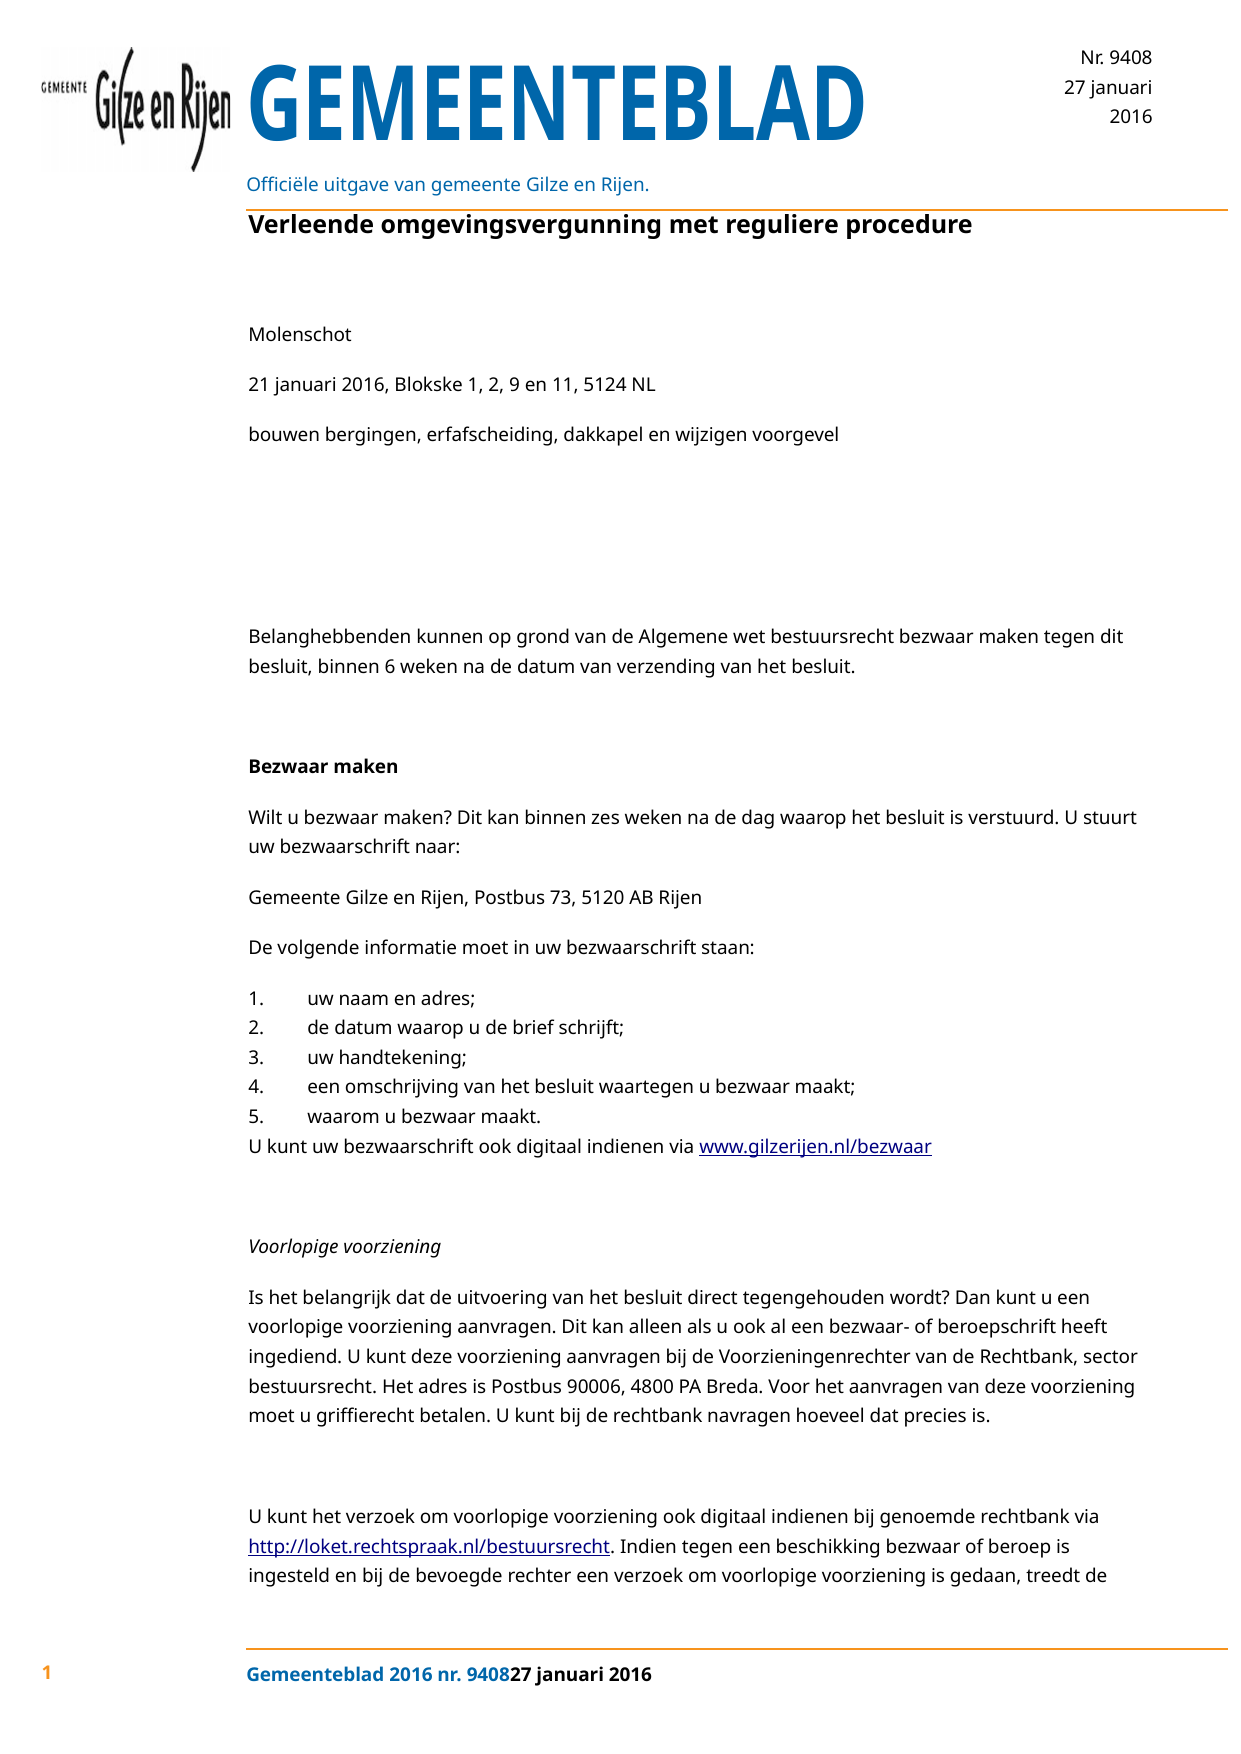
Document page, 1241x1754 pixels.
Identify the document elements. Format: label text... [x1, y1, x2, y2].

text Is het belangrijk dat de uitvoering van het besluit direct tegengehouden wordt? Dan kunt u een voorlopige voorziening aanvragen. Dit kan alleen als u ook al een bezwaar- of beroepschrift heeft ingediend. U kunt deze voorziening aanvragen bij de Voorzieningenrechter van de Rechtbank, sector bestuursrecht. Het adres is Postbus 90006, 4800 PA Breda. Voor het aanvragen van deze voorziening moet u griffierecht betalen. U kunt bij de rechtbank navragen hoeveel dat precies is. [248, 1284, 1152, 1428]
text Voorlopige voorziening [248, 1234, 1152, 1259]
list uw handtekening; [248, 1044, 1152, 1070]
text Wilt u bezwaar maken? Dit kan binnen zes weken na de dag waarop het besluit is verstuurd. U stuurt uw bezwaarschrift naar: [248, 804, 1152, 859]
text Bezwaar maken [248, 754, 1152, 779]
text Gemeente Gilze en Rijen, Postbus 73, 5120 AB Rijen [248, 884, 1152, 910]
list waarom u bezwaar maakt. [248, 1103, 1152, 1129]
list uw naam en adres; [248, 985, 1152, 1011]
text bouwen bergingen, erfafscheiding, dakkapel en wijzigen voorgevel [248, 422, 1152, 447]
text Belanghebbenden kunnen op grond van de Algemene wet bestuursrecht bezwaar maken tegen dit besluit, binnen 6 weken na de datum van verzending van het besluit. [248, 623, 1152, 678]
text Verleende omgevingsvergunning met reguliere procedure [248, 211, 1152, 241]
text Molenschot [248, 321, 1152, 346]
text U kunt het verzoek om voorlopige voorziening ook digitaal indienen bij genoemde rechtbank via http://loket.rechtspraak.nl/bestuursrecht. Indien tegen een beschikking bezwaar of beroep is ingesteld en bij de bevoegde rechter een verzoek om voorlopige voorziening is gedaan, treedt de [248, 1503, 1152, 1588]
list een omschrijving van het besluit waartegen u bezwaar maakt; [248, 1074, 1152, 1099]
picture [41, 47, 231, 172]
text U kunt uw bezwaarschrift ook digitaal indienen via www.gilzerijen.nl/bezwaar [248, 1133, 1152, 1158]
text 21 januari 2016, Blokske 1, 2, 9 en 11, 5124 NL [248, 371, 1152, 397]
text De volgende informatie moet in uw bezwaarschrift staan: [248, 934, 1152, 960]
list de datum waarop u de brief schrijft; [248, 1014, 1152, 1040]
